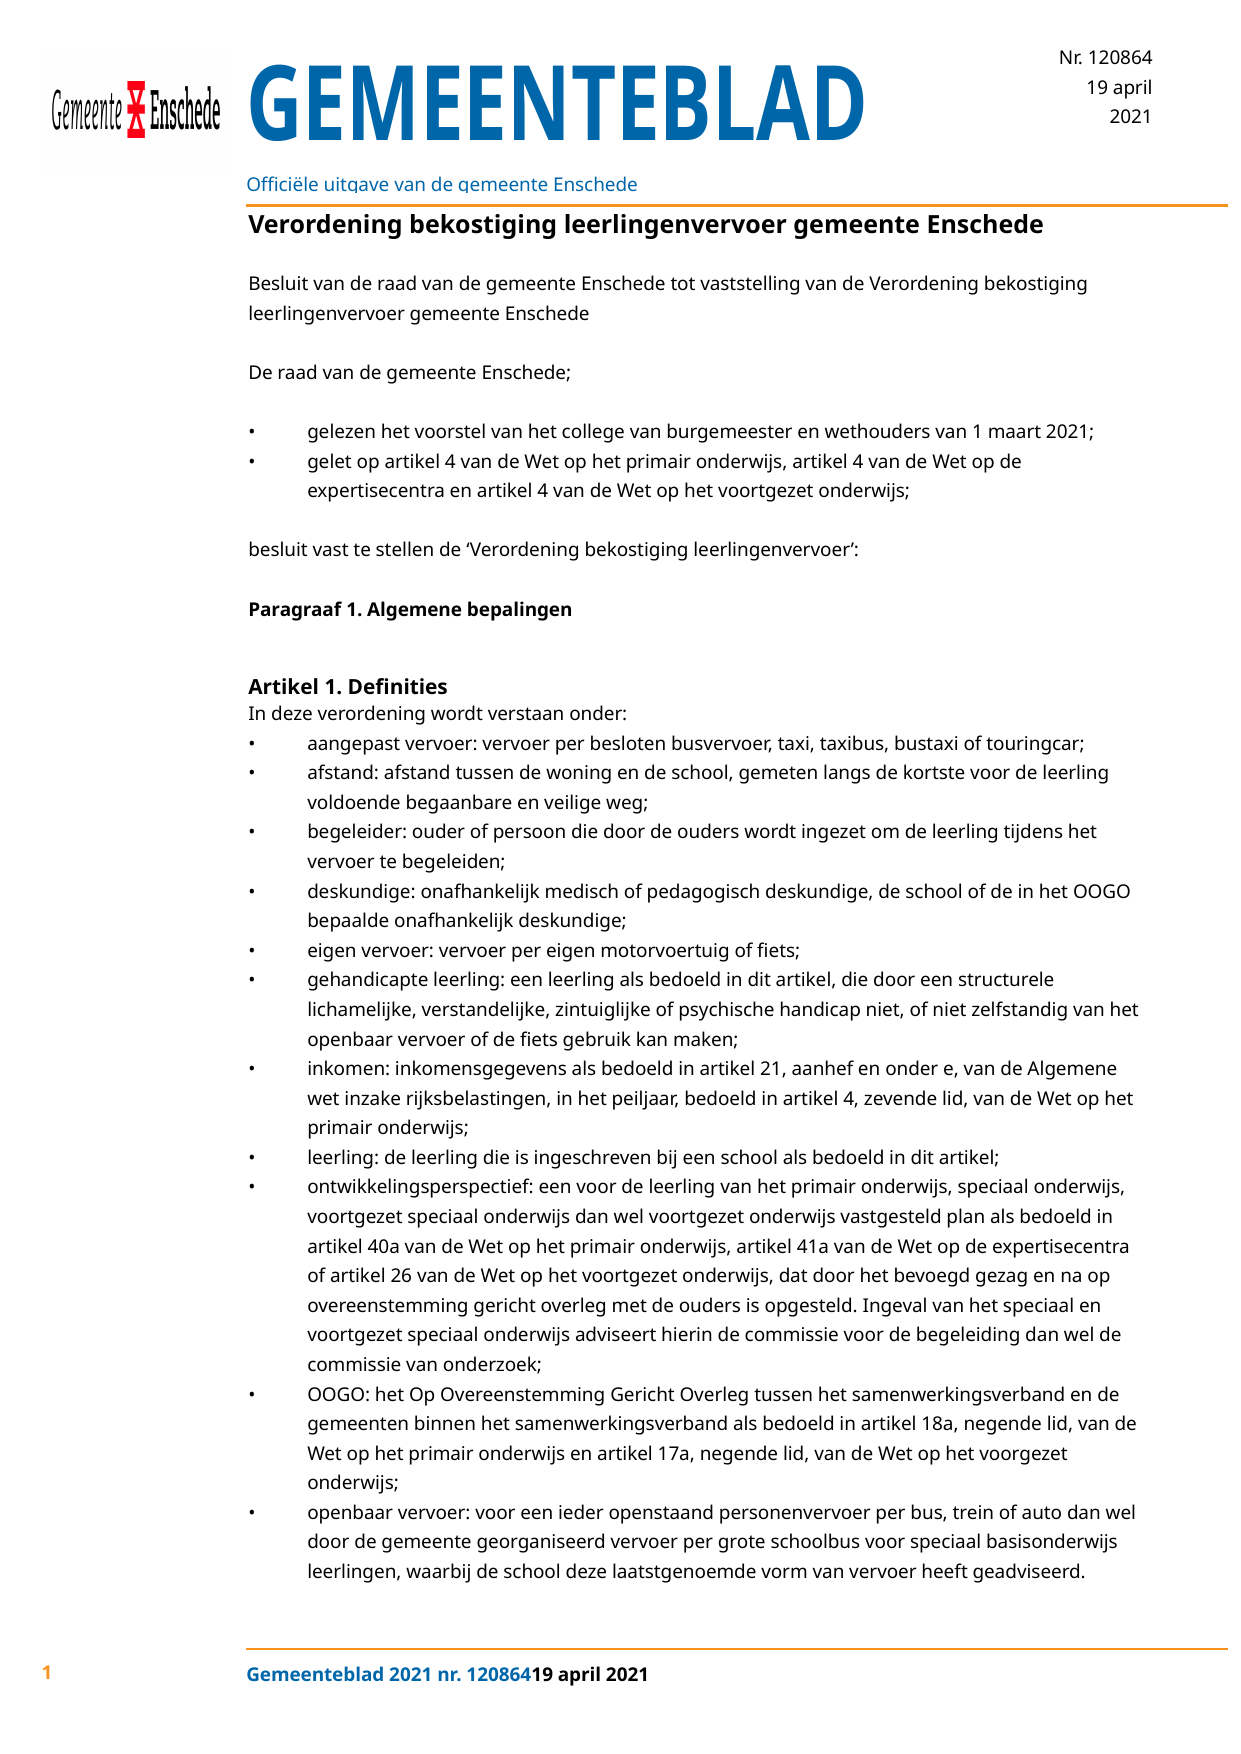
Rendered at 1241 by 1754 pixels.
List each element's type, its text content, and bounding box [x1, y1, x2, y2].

text De raad van de gemeente Enschede; [248, 359, 1152, 385]
list gehandicapte leerling: een leerling als bedoeld in dit artikel, die door een structurele lichamelijke, verstandelijke, zintuiglijke of psychische handicap niet, of niet zelfstandig van het openbaar vervoer of de fiets gebruik kan maken; [248, 967, 1152, 1051]
picture [41, 47, 231, 172]
list begeleider: ouder of persoon die door de ouders wordt ingezet om de leerling tijdens het vervoer te begeleiden; [248, 819, 1152, 874]
list openbaar vervoer: voor een ieder openstaand personenvervoer per bus, trein of auto dan wel door de gemeente georganiseerd vervoer per grote schoolbus voor speciaal basisonderwijs leerlingen, waarbij de school deze laatstgenoemde vorm van vervoer heeft geadviseerd. [248, 1499, 1152, 1584]
text In deze verordening wordt verstaan onder: [248, 700, 1152, 726]
list gelezen het voorstel van het college van burgemeester en wethouders van 1 maart 2021; [248, 418, 1152, 444]
text besluit vast te stellen de ‘Verordening bekostiging leerlingenvervoer’: [248, 537, 1152, 562]
list OOGO: het Op Overeenstemming Gericht Overleg tussen het samenwerkingsverband en de gemeenten binnen het samenwerkingsverband als bedoeld in artikel 18a, negende lid, van de Wet op het primair onderwijs en artikel 17a, negende lid, van de Wet op het voorgezet onderwijs; [248, 1381, 1152, 1495]
text Besluit van de raad van de gemeente Enschede tot vaststelling van de Verordening bekostiging leerlingenvervoer gemeente Enschede [248, 270, 1152, 326]
list afstand: afstand tussen de woning en de school, gemeten langs de kortste voor de leerling voldoende begaanbare en veilige weg; [248, 759, 1152, 815]
list gelet op artikel 4 van de Wet op het primair onderwijs, artikel 4 van de Wet op de expertisecentra en artikel 4 van de Wet op het voortgezet onderwijs; [248, 448, 1152, 503]
list leerling: de leerling die is ingeschreven bij een school als bedoeld in dit artikel; [248, 1144, 1152, 1170]
text Artikel 1. Definities [248, 672, 1152, 700]
text Paragraaf 1. Algemene bepalingen [248, 596, 1152, 621]
list eigen vervoer: vervoer per eigen motorvoertuig of fiets; [248, 937, 1152, 963]
list aangepast vervoer: vervoer per besloten busvervoer, taxi, taxibus, bustaxi of touringcar; [248, 730, 1152, 756]
list inkomen: inkomensgegevens als bedoeld in artikel 21, aanhef en onder e, van de Algemene wet inzake rijksbelastingen, in het peiljaar, bedoeld in artikel 4, zevende lid, van de Wet op het primair onderwijs; [248, 1055, 1152, 1140]
list deskundige: onafhankelijk medisch of pedagogisch deskundige, de school of de in het OOGO bepaalde onafhankelijk deskundige; [248, 878, 1152, 933]
list ontwikkelingsperspectief: een voor de leerling van het primair onderwijs, speciaal onderwijs, voortgezet speciaal onderwijs dan wel voortgezet onderwijs vastgesteld plan als bedoeld in artikel 40a van de Wet op het primair onderwijs, artikel 41a van de Wet op de expertisecentra of artikel 26 van de Wet op het voortgezet onderwijs, dat door het bevoegd gezag en na op overeenstemming gericht overleg met de ouders is opgesteld. Ingeval van het speciaal en voortgezet speciaal onderwijs adviseert hierin de commissie voor de begeleiding dan wel de commissie van onderzoek; [248, 1174, 1152, 1377]
text Verordening bekostiging leerlingenvervoer gemeente Enschede [248, 207, 1152, 241]
